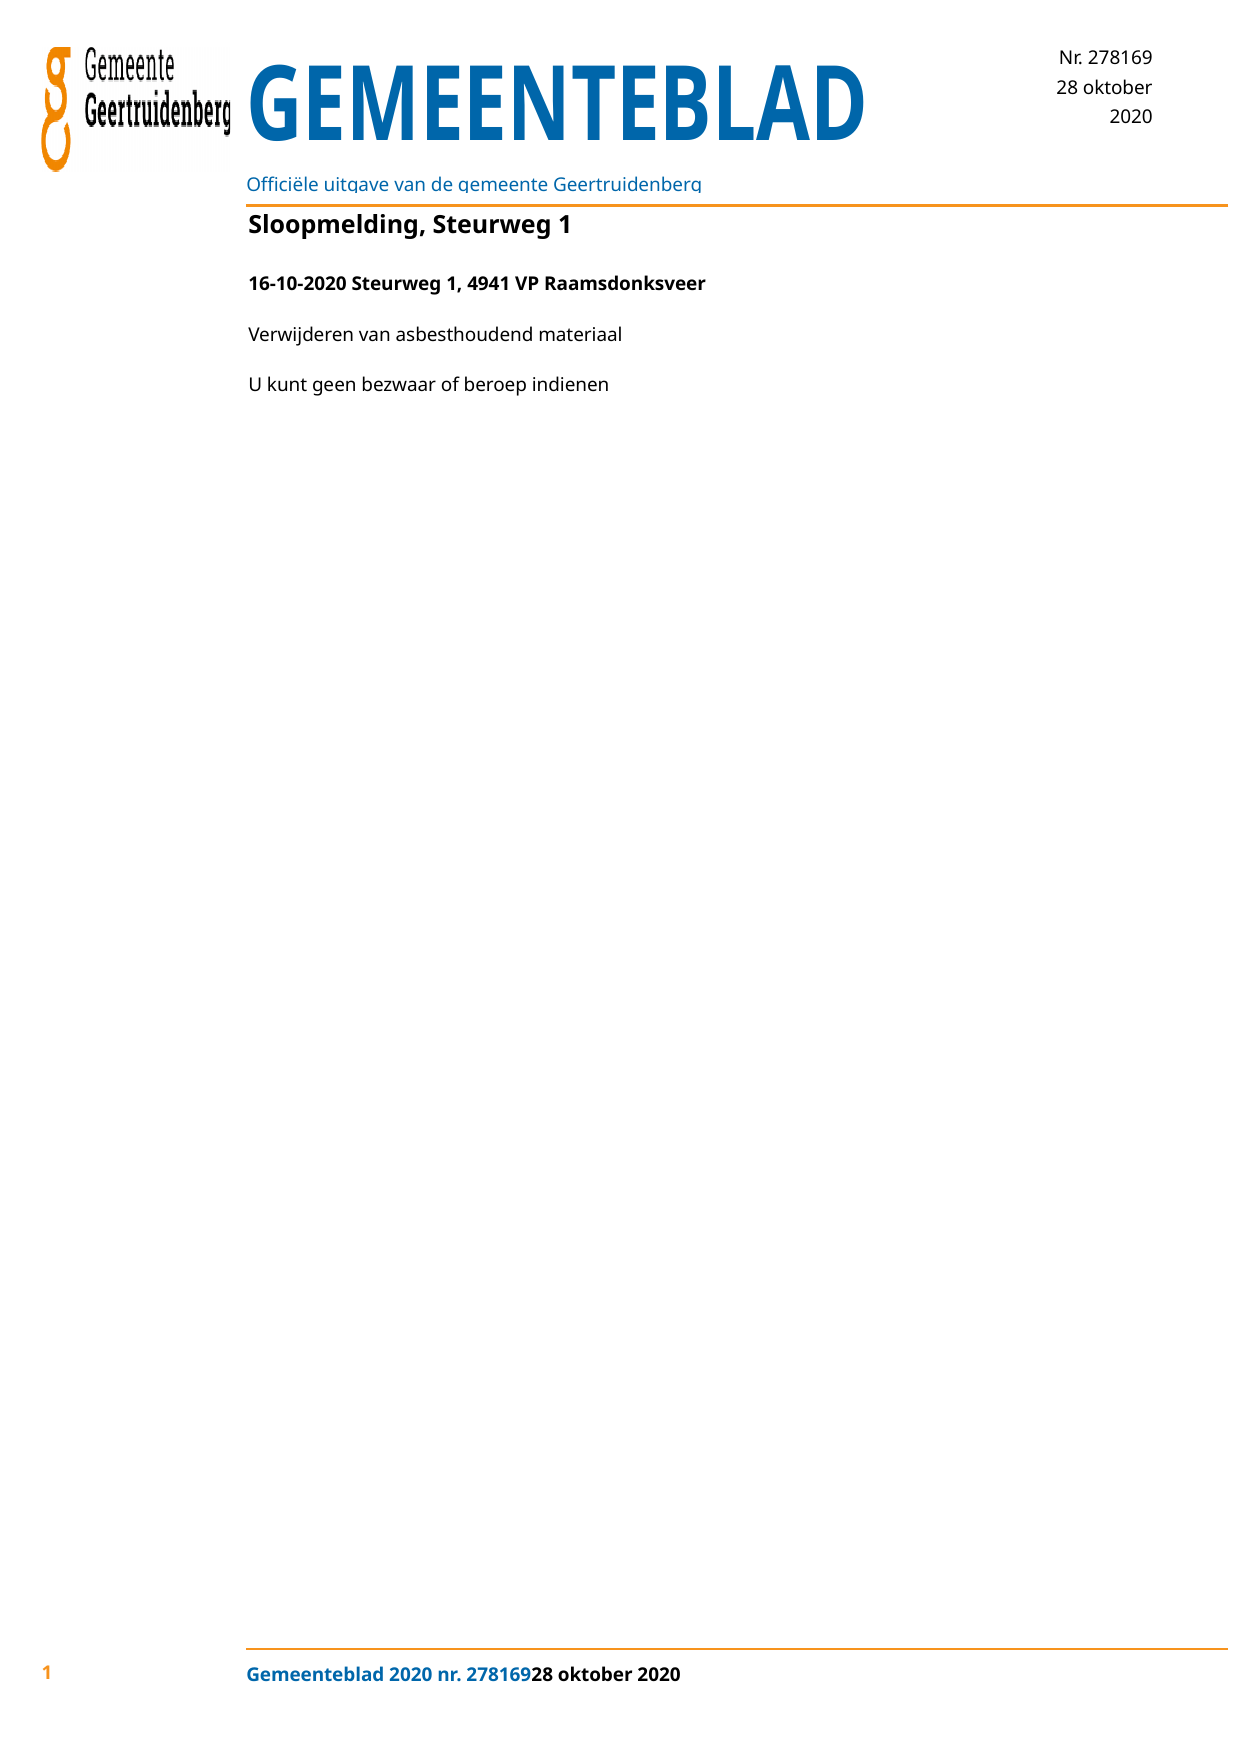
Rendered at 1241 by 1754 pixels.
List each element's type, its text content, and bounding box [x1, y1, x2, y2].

text U kunt geen bezwaar of beroep indienen [248, 371, 1152, 397]
picture [41, 47, 231, 172]
text Verwijderen van asbesthoudend materiaal [248, 321, 1152, 346]
text 16-10-2020 Steurweg 1, 4941 VP Raamsdonksveer [248, 270, 1152, 296]
text Sloopmelding, Steurweg 1 [248, 207, 1152, 241]
